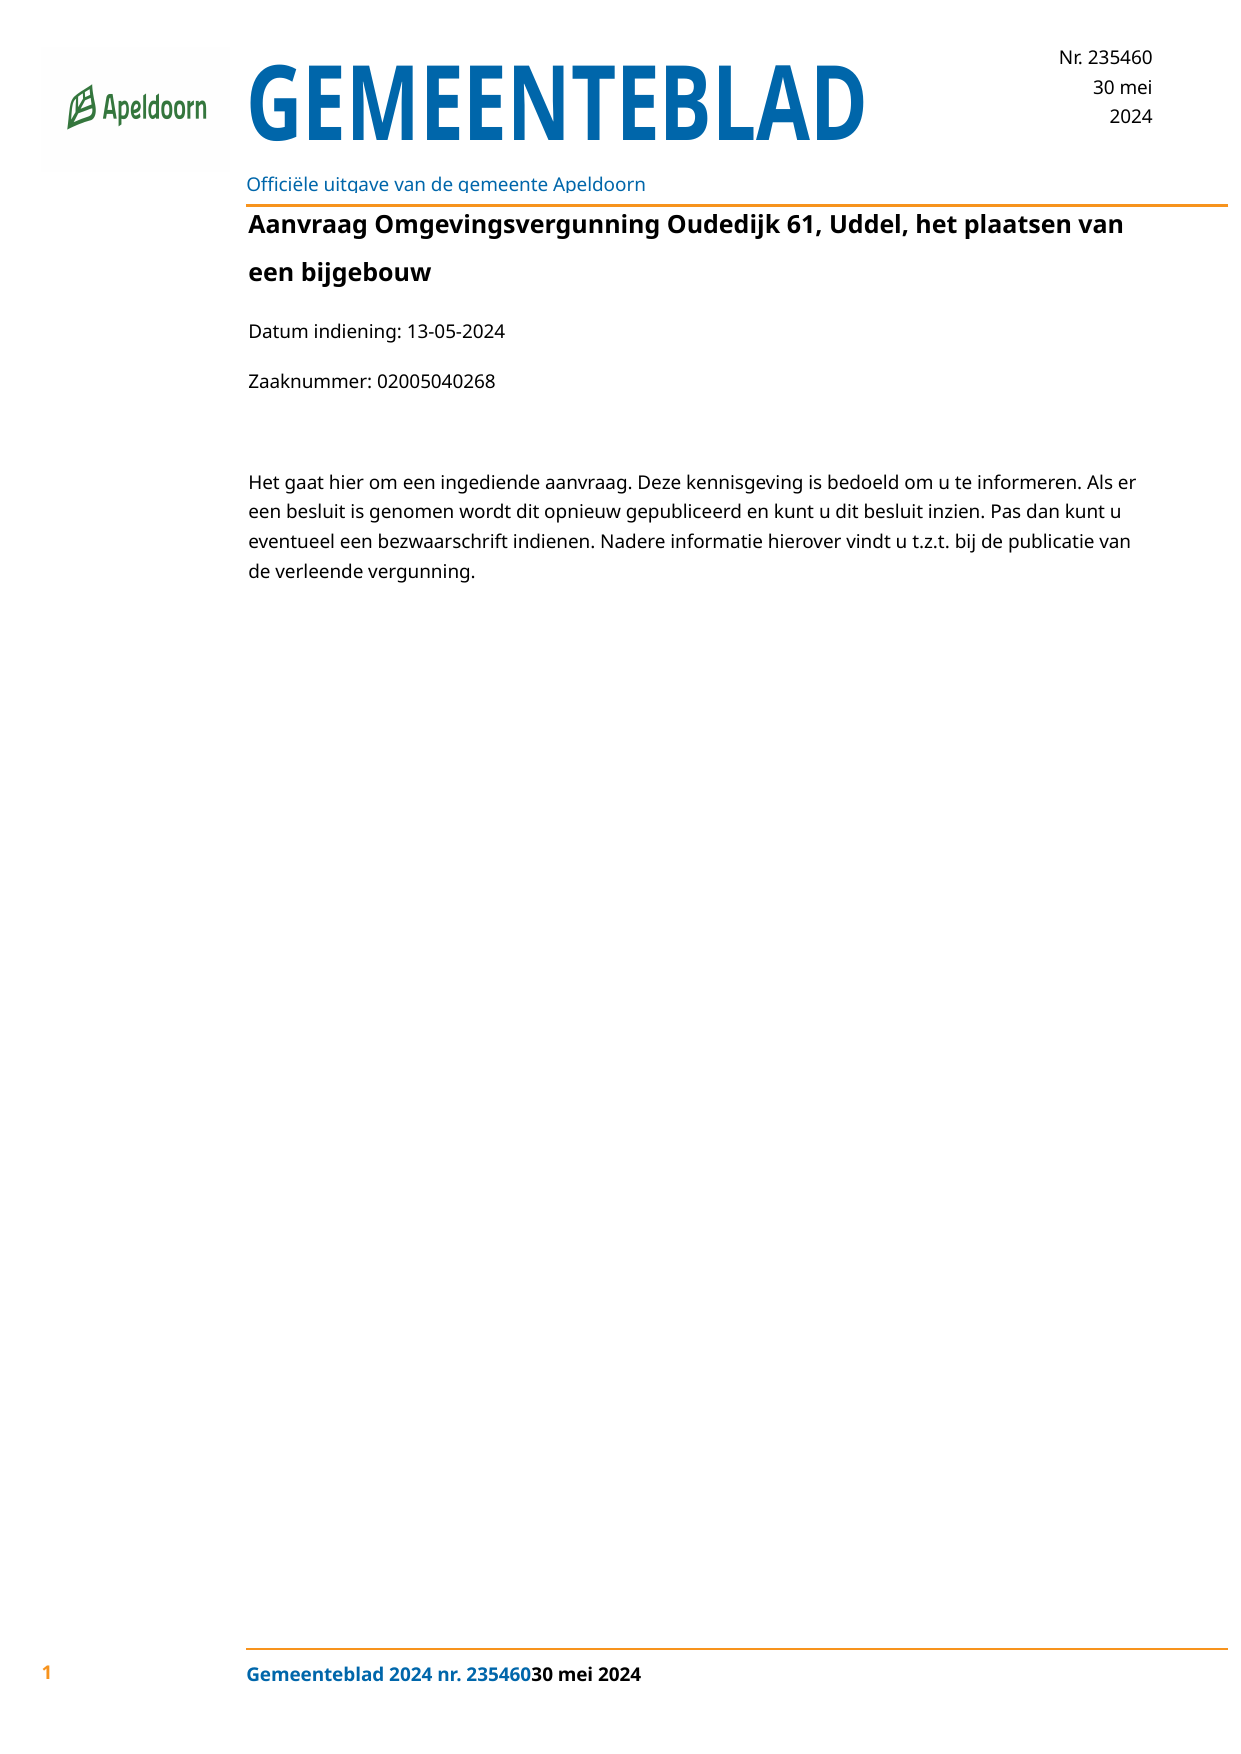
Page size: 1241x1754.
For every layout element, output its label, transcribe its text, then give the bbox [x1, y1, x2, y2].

picture [41, 47, 231, 172]
text Zaaknummer: 02005040268 [248, 368, 1152, 394]
text Het gaat hier om een ingediende aanvraag. Deze kennisgeving is bedoeld om u te informeren. Als er een besluit is genomen wordt dit opnieuw gepubliceerd en kunt u dit besluit inzien. Pas dan kunt u eventueel een bezwaarschrift indienen. Nadere informatie hierover vindt u t.z.t. bij de publicatie van de verleende vergunning. [248, 469, 1152, 584]
text Aanvraag Omgevingsvergunning Oudedijk 61, Uddel, het plaatsen van een bijgebouw [248, 207, 1152, 288]
text Datum indiening: 13-05-2024 [248, 318, 1152, 344]
